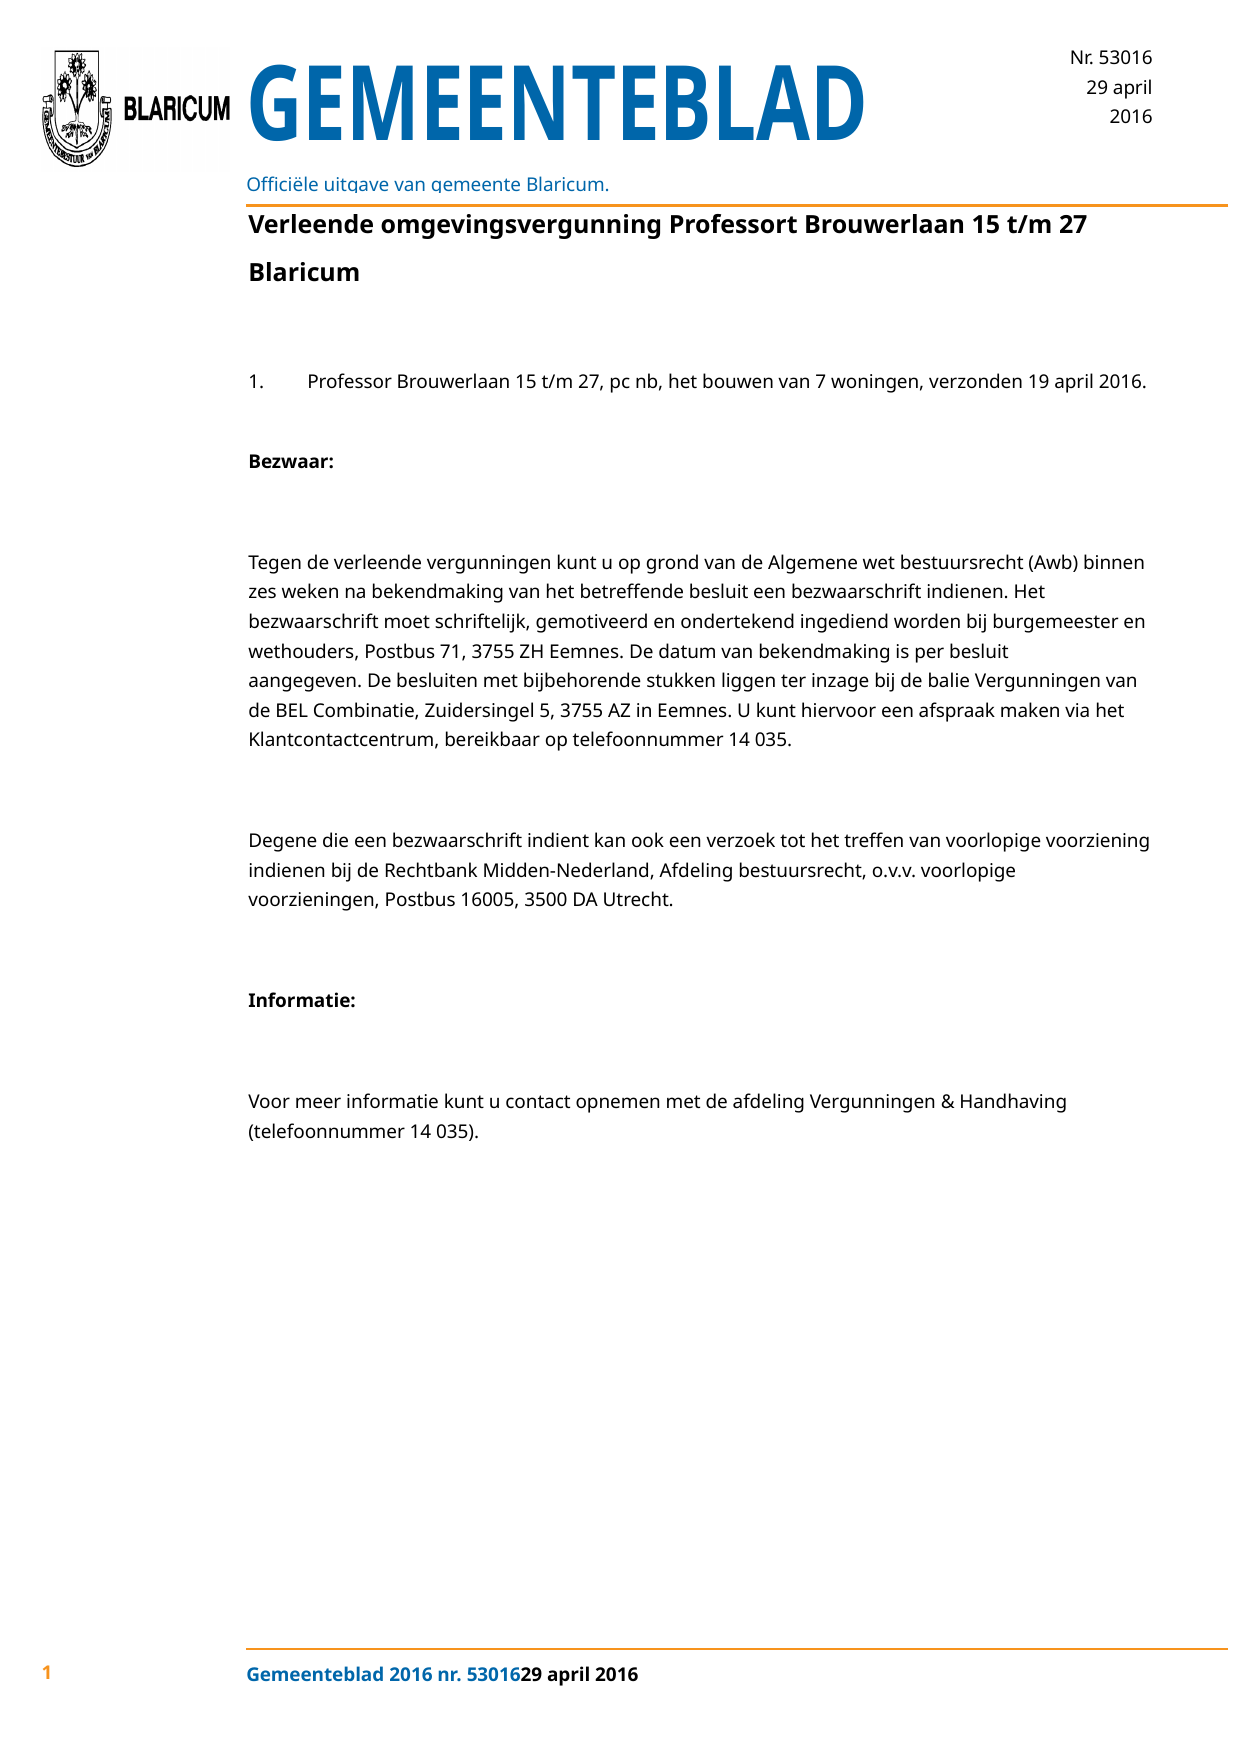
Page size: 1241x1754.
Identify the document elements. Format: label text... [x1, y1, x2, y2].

text Voor meer informatie kunt u contact opnemen met de afdeling Vergunningen & Handhaving (telefoonnummer 14 035). [248, 1088, 1152, 1144]
text Informatie: [248, 987, 1152, 1013]
picture [41, 47, 231, 172]
list Professor Brouwerlaan 15 t/m 27, pc nb, het bouwen van 7 woningen, verzonden 19 april 2016. [248, 368, 1152, 394]
text Tegen de verleende vergunningen kunt u op grond van de Algemene wet bestuursrecht (Awb) binnen zes weken na bekendmaking van het betreffende besluit een bezwaarschrift indienen. Het bezwaarschrift moet schriftelijk, gemotiveerd en ondertekend ingediend worden bij burgemeester en wethouders, Postbus 71, 3755 ZH Eemnes. De datum van bekendmaking is per besluit aangegeven. De besluiten met bijbehorende stukken liggen ter inzage bij de balie Vergunningen van de BEL Combinatie, Zuidersingel 5, 3755 AZ in Eemnes. U kunt hiervoor een afspraak maken via het Klantcontactcentrum, bereikbaar op telefoonnummer 14 035. [248, 549, 1152, 752]
text Degene die een bezwaarschrift indient kan ook een verzoek tot het treffen van voorlopige voorziening indienen bij de Rechtbank Midden-Nederland, Afdeling bestuursrecht, o.v.v. voorlopige voorzieningen, Postbus 16005, 3500 DA Utrecht. [248, 827, 1152, 912]
text Bezwaar: [248, 448, 1152, 474]
text Verleende omgevingsvergunning Professort Brouwerlaan 15 t/m 27 Blaricum [248, 207, 1152, 288]
